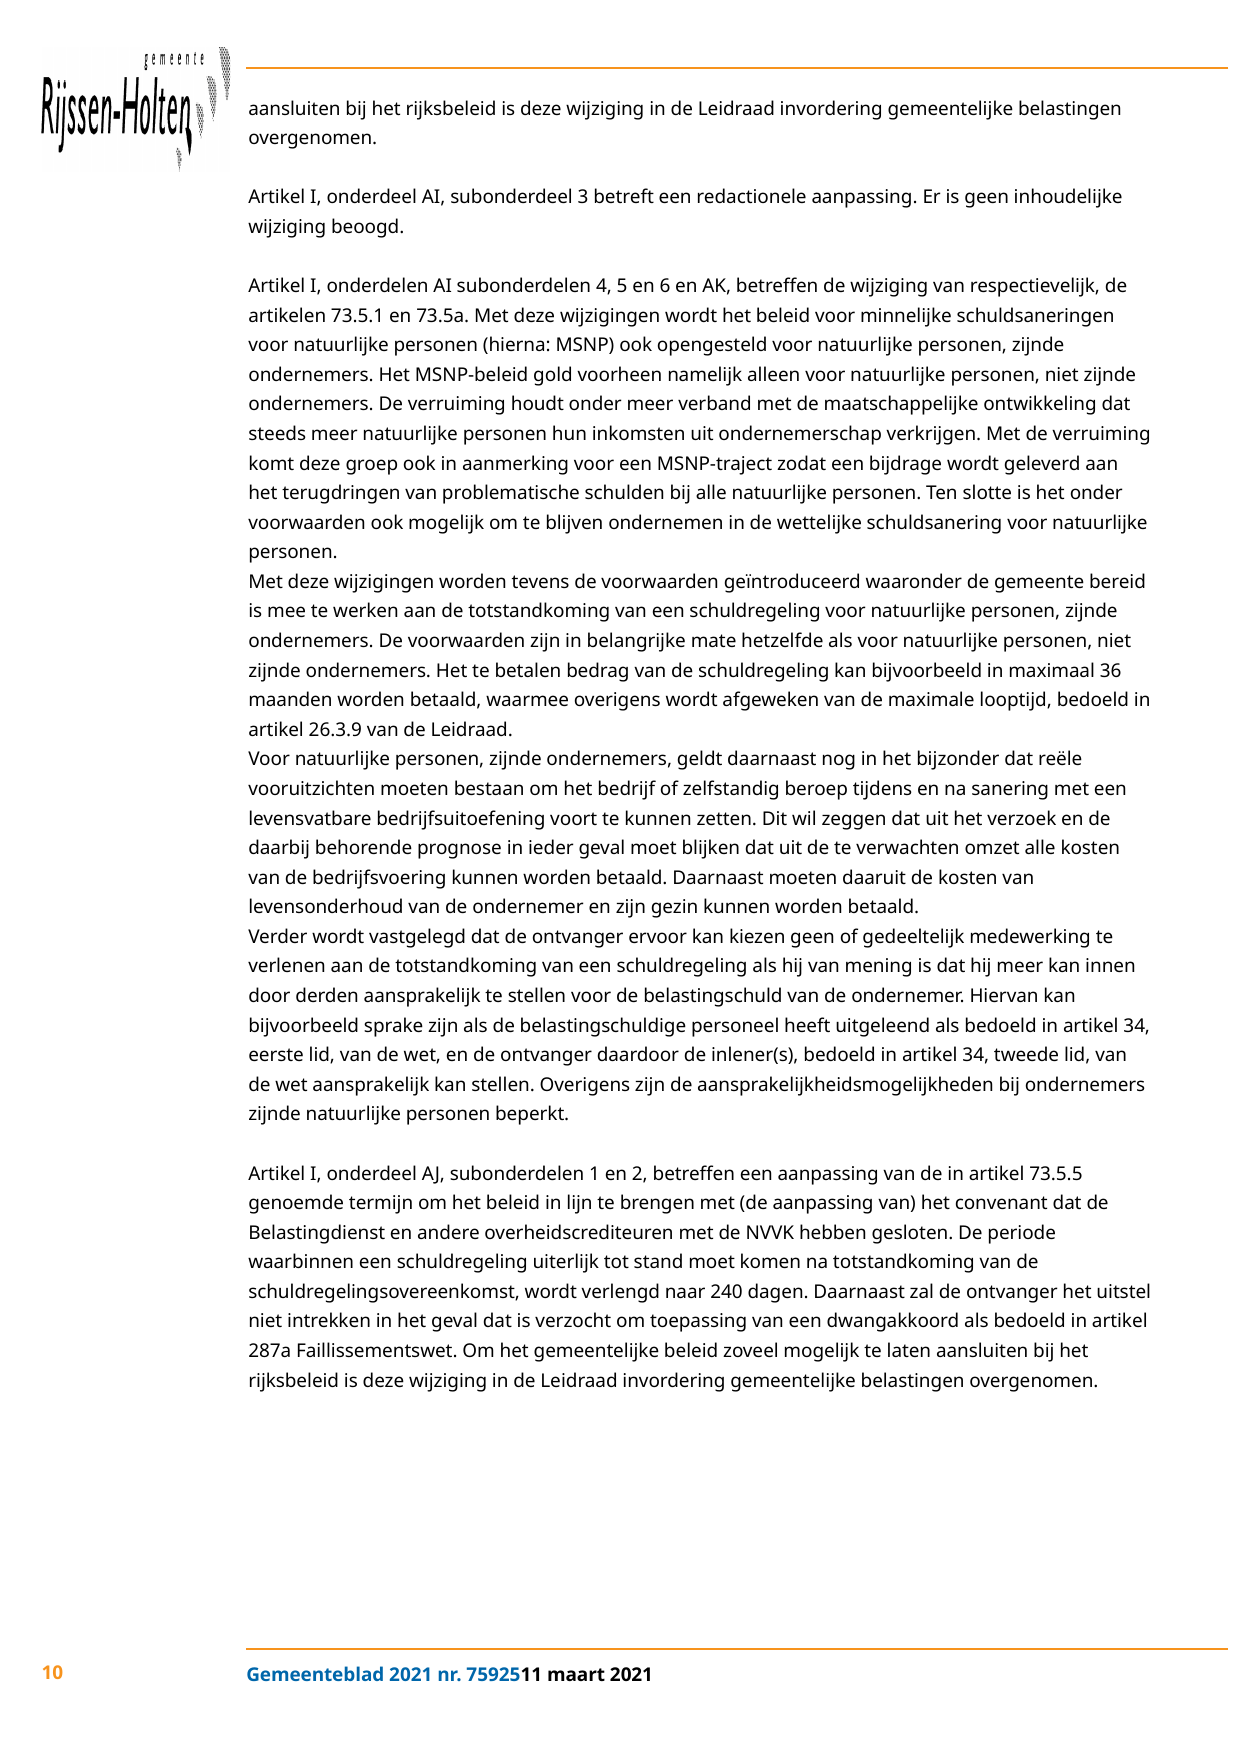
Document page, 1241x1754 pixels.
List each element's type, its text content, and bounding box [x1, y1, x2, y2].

picture [41, 47, 231, 172]
text Artikel I, onderdelen AI subonderdelen 4, 5 en 6 en AK, betreffen de wijziging van respectievelijk, de artikelen 73.5.1 en 73.5a. Met deze wijzigingen wordt het beleid voor minnelijke schuldsaneringen voor natuurlijke personen (hierna: MSNP) ook opengesteld voor natuurlijke personen, zijnde ondernemers. Het MSNP-beleid gold voorheen namelijk alleen voor natuurlijke personen, niet zijnde ondernemers. De verruiming houdt onder meer verband met de maatschappelijke ontwikkeling dat steeds meer natuurlijke personen hun inkomsten uit ondernemerschap verkrijgen. Met de verruiming komt deze groep ook in aanmerking voor een MSNP-traject zodat een bijdrage wordt geleverd aan het terugdringen van problematische schulden bij alle natuurlijke personen. Ten slotte is het onder voorwaarden ook mogelijk om te blijven ondernemen in de wettelijke schuldsanering voor natuurlijke personen. [248, 272, 1152, 564]
text aansluiten bij het rijksbeleid is deze wijziging in de Leidraad invordering gemeentelijke belastingen overgenomen. [248, 95, 1152, 150]
text Voor natuurlijke personen, zijnde ondernemers, geldt daarnaast nog in het bijzonder dat reële vooruitzichten moeten bestaan om het bedrijf of zelfstandig beroep tijdens en na sanering met een levensvatbare bedrijfsuitoefening voort te kunnen zetten. Dit wil zeggen dat uit het verzoek en de daarbij behorende prognose in ieder geval moet blijken dat uit de te verwachten omzet alle kosten van de bedrijfsvoering kunnen worden betaald. Daarnaast moeten daaruit de kosten van levensonderhoud van de ondernemer en zijn gezin kunnen worden betaald. [248, 746, 1152, 919]
text Met deze wijzigingen worden tevens de voorwaarden geïntroduceerd waaronder de gemeente bereid is mee te werken aan de totstandkoming van een schuldregeling voor natuurlijke personen, zijnde ondernemers. De voorwaarden zijn in belangrijke mate hetzelfde als voor natuurlijke personen, niet zijnde ondernemers. Het te betalen bedrag van de schuldregeling kan bijvoorbeeld in maximaal 36 maanden worden betaald, waarmee overigens wordt afgeweken van de maximale looptijd, bedoeld in artikel 26.3.9 van de Leidraad. [248, 568, 1152, 742]
text Artikel I, onderdeel AJ, subonderdelen 1 en 2, betreffen een aanpassing van de in artikel 73.5.5 genoemde termijn om het beleid in lijn te brengen met (de aanpassing van) het convenant dat de Belastingdienst en andere overheidscrediteuren met de NVVK hebben gesloten. De periode waarbinnen een schuldregeling uiterlijk tot stand moet komen na totstandkoming van de schuldregelingsovereenkomst, wordt verlengd naar 240 dagen. Daarnaast zal de ontvanger het uitstel niet intrekken in het geval dat is verzocht om toepassing van een dwangakkoord als bedoeld in artikel 287a Faillissementswet. Om het gemeentelijke beleid zoveel mogelijk te laten aansluiten bij het rijksbeleid is deze wijziging in de Leidraad invordering gemeentelijke belastingen overgenomen. [248, 1160, 1152, 1393]
text Verder wordt vastgelegd dat de ontvanger ervoor kan kiezen geen of gedeeltelijk medewerking te verlenen aan de totstandkoming van een schuldregeling als hij van mening is dat hij meer kan innen door derden aansprakelijk te stellen voor de belastingschuld van de ondernemer. Hiervan kan bijvoorbeeld sprake zijn als de belastingschuldige personeel heeft uitgeleend als bedoeld in artikel 34, eerste lid, van de wet, en de ontvanger daardoor de inlener(s), bedoeld in artikel 34, tweede lid, van de wet aansprakelijk kan stellen. Overigens zijn de aansprakelijkheidsmogelijkheden bij ondernemers zijnde natuurlijke personen beperkt. [248, 923, 1152, 1126]
text Artikel I, onderdeel AI, subonderdeel 3 betreft een redactionele aanpassing. Er is geen inhoudelijke wijziging beoogd. [248, 183, 1152, 239]
